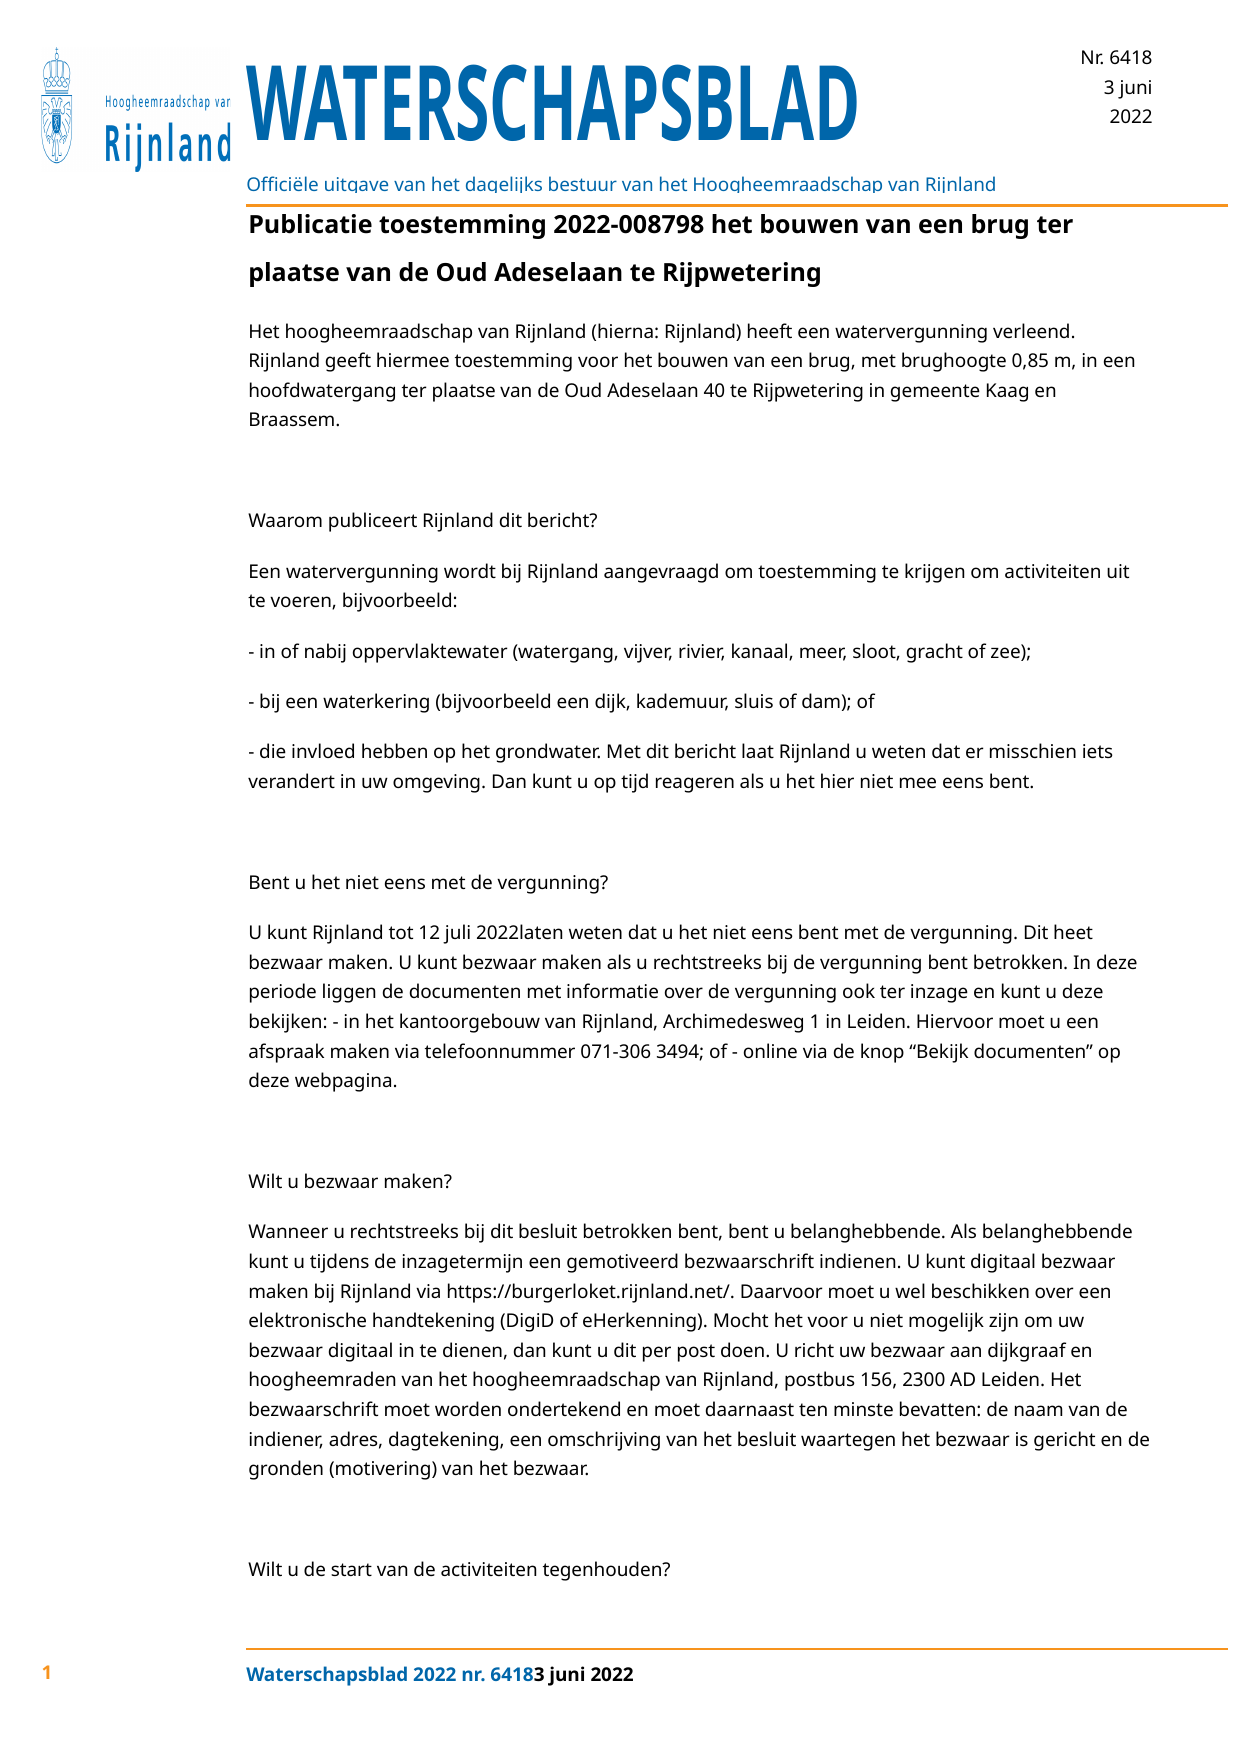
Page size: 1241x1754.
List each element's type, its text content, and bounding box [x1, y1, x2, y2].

text - in of nabij oppervlaktewater (watergang, vijver, rivier, kanaal, meer, sloot, gracht of zee); [248, 638, 1152, 664]
text - die invloed hebben op het grondwater. Met dit bericht laat Rijnland u weten dat er misschien iets verandert in uw omgeving. Dan kunt u op tijd reageren als u het hier niet mee eens bent. [248, 739, 1152, 794]
text Wilt u de start van de activiteiten tegenhouden? [248, 1556, 1152, 1582]
text Wilt u bezwaar maken? [248, 1168, 1152, 1194]
text Waarom publiceert Rijnland dit bericht? [248, 507, 1152, 533]
picture [41, 47, 231, 172]
text U kunt Rijnland tot 12 juli 2022laten weten dat u het niet eens bent met de vergunning. Dit heet bezwaar maken. U kunt bezwaar maken als u rechtstreeks bij de vergunning bent betrokken. In deze periode liggen de documenten met informatie over de vergunning ook ter inzage en kunt u deze bekijken: - in het kantoorgebouw van Rijnland, Archimedesweg 1 in Leiden. Hiervoor moet u een afspraak maken via telefoonnummer 071-306 3494; of - online via de knop “Bekijk documenten” op deze webpagina. [248, 919, 1152, 1093]
text Publicatie toestemming 2022-008798 het bouwen van een brug ter plaatse van de Oud Adeselaan te Rijpwetering [248, 207, 1152, 288]
text Wanneer u rechtstreeks bij dit besluit betrokken bent, bent u belanghebbende. Als belanghebbende kunt u tijdens de inzagetermijn een gemotiveerd bezwaarschrift indienen. U kunt digitaal bezwaar maken bij Rijnland via https://burgerloket.rijnland.net/. Daarvoor moet u wel beschikken over een elektronische handtekening (DigiD of eHerkenning). Mocht het voor u niet mogelijk zijn om uw bezwaar digitaal in te dienen, dan kunt u dit per post doen. U richt uw bezwaar aan dijkgraaf en hoogheemraden van het hoogheemraadschap van Rijnland, postbus 156, 2300 AD Leiden. Het bezwaarschrift moet worden ondertekend en moet daarnaast ten minste bevatten: de naam van de indiener, adres, dagtekening, een omschrijving van het besluit waartegen het bezwaar is gericht en de gronden (motivering) van het bezwaar. [248, 1219, 1152, 1481]
text Een watervergunning wordt bij Rijnland aangevraagd om toestemming te krijgen om activiteiten uit te voeren, bijvoorbeeld: [248, 558, 1152, 613]
text - bij een waterkering (bijvoorbeeld een dijk, kademuur, sluis of dam); of [248, 688, 1152, 714]
text Het hoogheemraadschap van Rijnland (hierna: Rijnland) heeft een watervergunning verleend. Rijnland geeft hiermee toestemming voor het bouwen van een brug, met brughoogte 0,85 m, in een hoofdwatergang ter plaatse van de Oud Adeselaan 40 te Rijpwetering in gemeente Kaag en Braassem. [248, 318, 1152, 432]
text Bent u het niet eens met de vergunning? [248, 869, 1152, 895]
